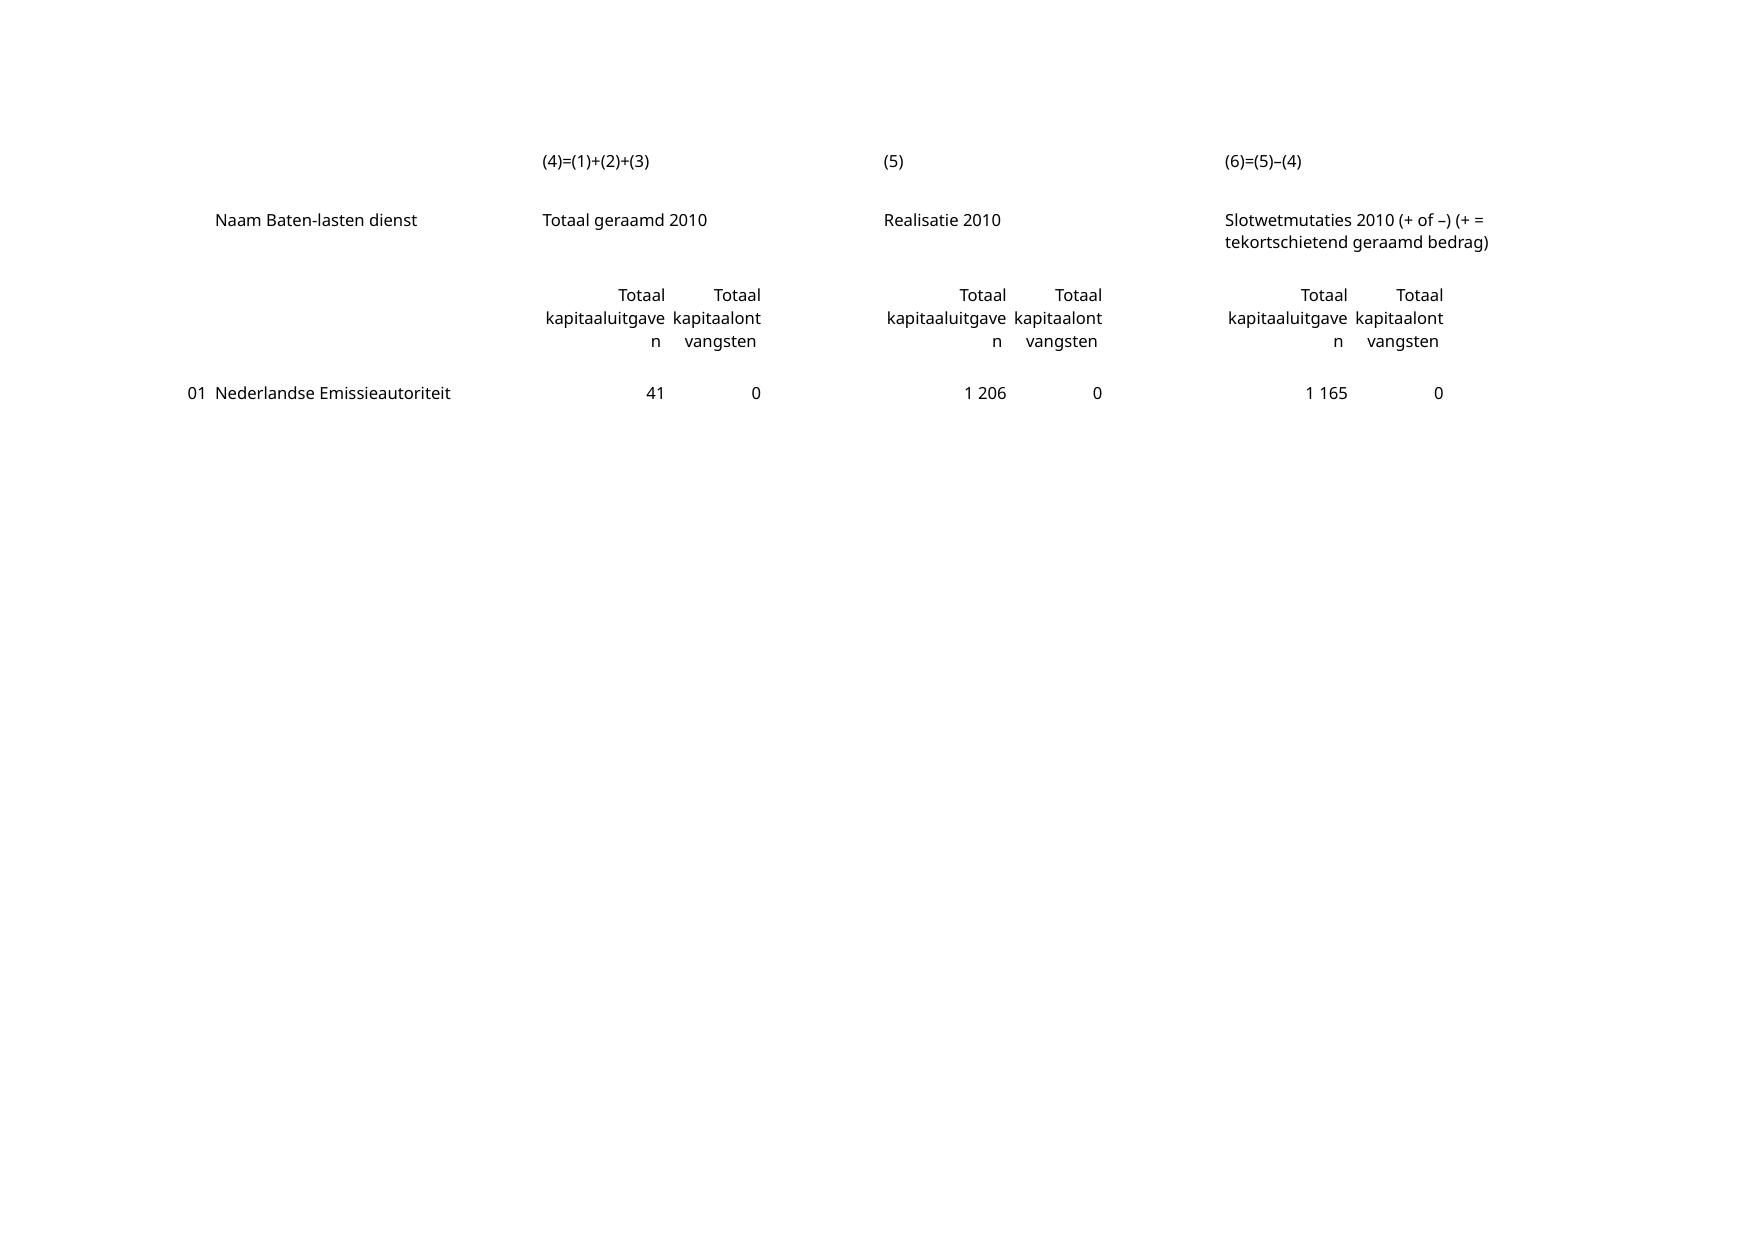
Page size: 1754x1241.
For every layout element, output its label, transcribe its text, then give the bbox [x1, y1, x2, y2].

table_cell Totaal kapitaalontvangsten [1006, 284, 1102, 382]
table_cell [1443, 284, 1566, 382]
table_cell Totaal kapitaaluitgaven [884, 284, 1006, 382]
table_cell [188, 209, 215, 284]
table_cell Slotwetmutaties 2010 (+ of –) (+ = tekortschietend geraamd bedrag) [1225, 209, 1566, 284]
table_header (4)=(1)+(2)+(3) [543, 150, 884, 208]
table_cell 1 206 [884, 382, 1006, 440]
table_cell 0 [665, 382, 761, 440]
table_cell [761, 284, 884, 382]
table_cell 0 [1348, 382, 1443, 440]
table_cell Totaal kapitaalontvangsten [665, 284, 761, 382]
table_header [215, 150, 542, 208]
table_cell 01 [188, 382, 215, 440]
table_cell Naam Baten-lasten dienst [215, 209, 542, 284]
table_cell Realisatie 2010 [884, 209, 1225, 284]
table_cell [188, 284, 215, 382]
table_cell Totaal kapitaaluitgaven [1225, 284, 1348, 382]
table_header (5) [884, 150, 1225, 208]
table_cell [215, 284, 542, 382]
table_cell Totaal kapitaalontvangsten [1348, 284, 1443, 382]
table_cell Totaal kapitaaluitgaven [543, 284, 665, 382]
table_header [188, 150, 215, 208]
table_cell Nederlandse Emissieautoriteit [215, 382, 542, 440]
table_cell 1 165 [1225, 382, 1348, 440]
table_cell 41 [543, 382, 665, 440]
table_cell 0 [1006, 382, 1102, 440]
table_cell Totaal geraamd 2010 [543, 209, 884, 284]
table_cell [1443, 382, 1566, 440]
table_header (6)=(5)–(4) [1225, 150, 1566, 208]
table_cell [761, 382, 884, 440]
table_cell [1102, 284, 1225, 382]
table_cell [1102, 382, 1225, 440]
